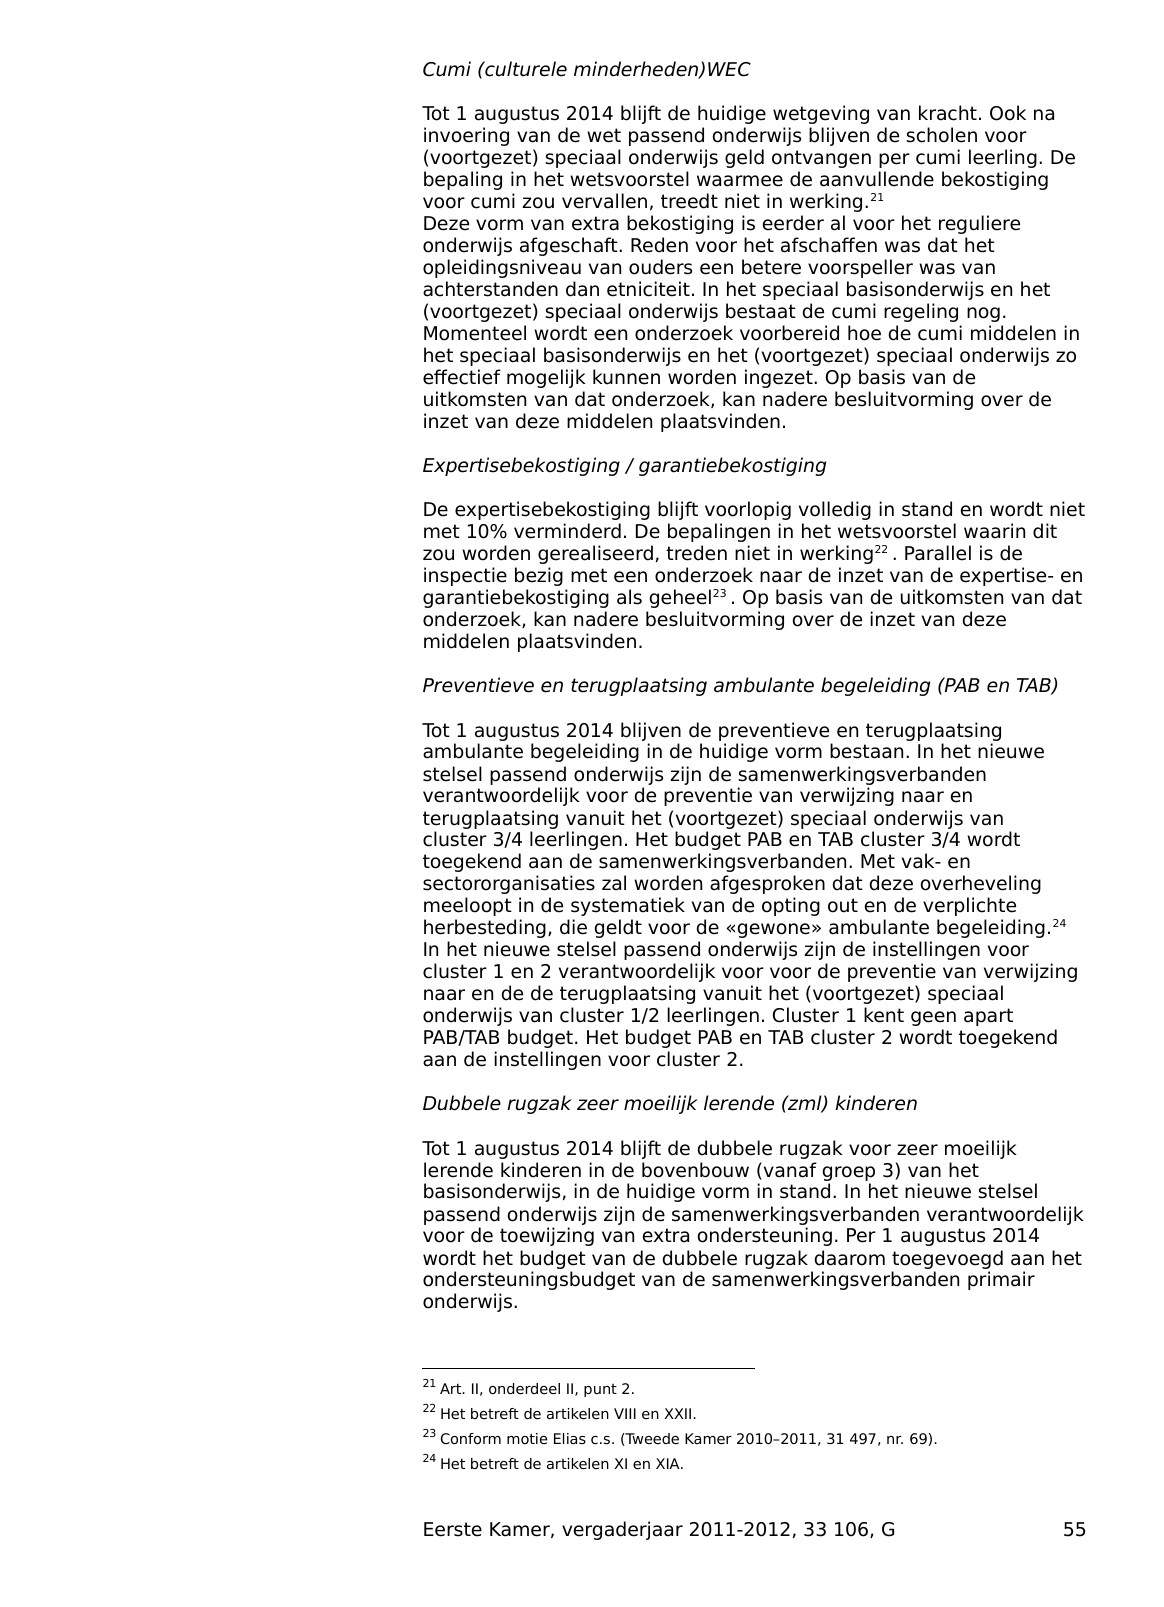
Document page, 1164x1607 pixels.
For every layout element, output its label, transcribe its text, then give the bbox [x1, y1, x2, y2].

text Conform motie Elias c.s. (Tweede Kamer 2010–2011, 31 497, nr. 69). [422, 1427, 1087, 1449]
text Het betreft de artikelen XI en XIA. [422, 1452, 1087, 1474]
text Tot 1 augustus 2014 blijft de dubbele rugzak voor zeer moeilijk lerende kinderen in de bovenbouw (vanaf groep 3) van het basisonderwijs, in de huidige vorm in stand. In het nieuwe stelsel passend onderwijs zijn de samenwerkingsverbanden verantwoordelijk voor de toewijzing van extra ondersteuning. Per 1 augustus 2014 wordt het budget van de dubbele rugzak daarom toegevoegd aan het ondersteuningsbudget van de samenwerkingsverbanden primair onderwijs. [422, 1137, 1087, 1313]
text De expertisebekostiging blijft voorlopig volledig in stand en wordt niet met 10% verminderd. De bepalingen in het wetsvoorstel waarin dit zou worden gerealiseerd, treden niet in werking. Parallel is de inspectie bezig met een onderzoek naar de inzet van de expertise- en garantiebekostiging als geheel. Op basis van de uitkomsten van dat onderzoek, kan nadere besluitvorming over de inzet van deze middelen plaatsvinden. [422, 499, 1087, 653]
text Deze vorm van extra bekostiging is eerder al voor het reguliere onderwijs afgeschaft. Reden voor het afschaffen was dat het opleidingsniveau van ouders een betere voorspeller was van achterstanden dan etniciteit. In het speciaal basisonderwijs en het (voortgezet) speciaal onderwijs bestaat de cumi regeling nog. Momenteel wordt een onderzoek voorbereid hoe de cumi middelen in het speciaal basisonderwijs en het (voortgezet) speciaal onderwijs zo effectief mogelijk kunnen worden ingezet. Op basis van de uitkomsten van dat onderzoek, kan nadere besluitvorming over de inzet van deze middelen plaatsvinden. [422, 213, 1087, 433]
text Tot 1 augustus 2014 blijven de preventieve en terugplaatsing ambulante begeleiding in de huidige vorm bestaan. In het nieuwe stelsel passend onderwijs zijn de samenwerkingsverbanden verantwoordelijk voor de preventie van verwijzing naar en terugplaatsing vanuit het (voortgezet) speciaal onderwijs van cluster 3/4 leerlingen. Het budget PAB en TAB cluster 3/4 wordt toegekend aan de samenwerkingsverbanden. Met vak- en sectororganisaties zal worden afgesproken dat deze overheveling meeloopt in de systematiek van de opting out en de verplichte herbesteding, die geldt voor de «gewone» ambulante begeleiding. In het nieuwe stelsel passend onderwijs zijn de instellingen voor cluster 1 en 2 verantwoordelijk voor voor de preventie van verwijzing naar en de de terugplaatsing vanuit het (voortgezet) speciaal onderwijs van cluster 1/2 leerlingen. Cluster 1 kent geen apart PAB/TAB budget. Het budget PAB en TAB cluster 2 wordt toegekend aan de instellingen voor cluster 2. [422, 719, 1087, 1071]
text Tot 1 augustus 2014 blijft de huidige wetgeving van kracht. Ook na invoering van de wet passend onderwijs blijven de scholen voor (voortgezet) speciaal onderwijs geld ontvangen per cumi leerling. De bepaling in het wetsvoorstel waarmee de aanvullende bekostiging voor cumi zou vervallen, treedt niet in werking. [422, 103, 1087, 213]
subtitle Expertisebekostiging / garantiebekostiging [422, 455, 1087, 477]
subtitle Dubbele rugzak zeer moeilijk lerende (zml) kinderen [422, 1093, 1087, 1115]
text Het betreft de artikelen VIII en XXII. [422, 1402, 1087, 1424]
subtitle Preventieve en terugplaatsing ambulante begeleiding (PAB en TAB) [422, 675, 1087, 697]
text Art. II, onderdeel II, punt 2. [422, 1377, 1087, 1399]
subtitle Cumi (culturele minderheden)WEC [422, 59, 1087, 81]
